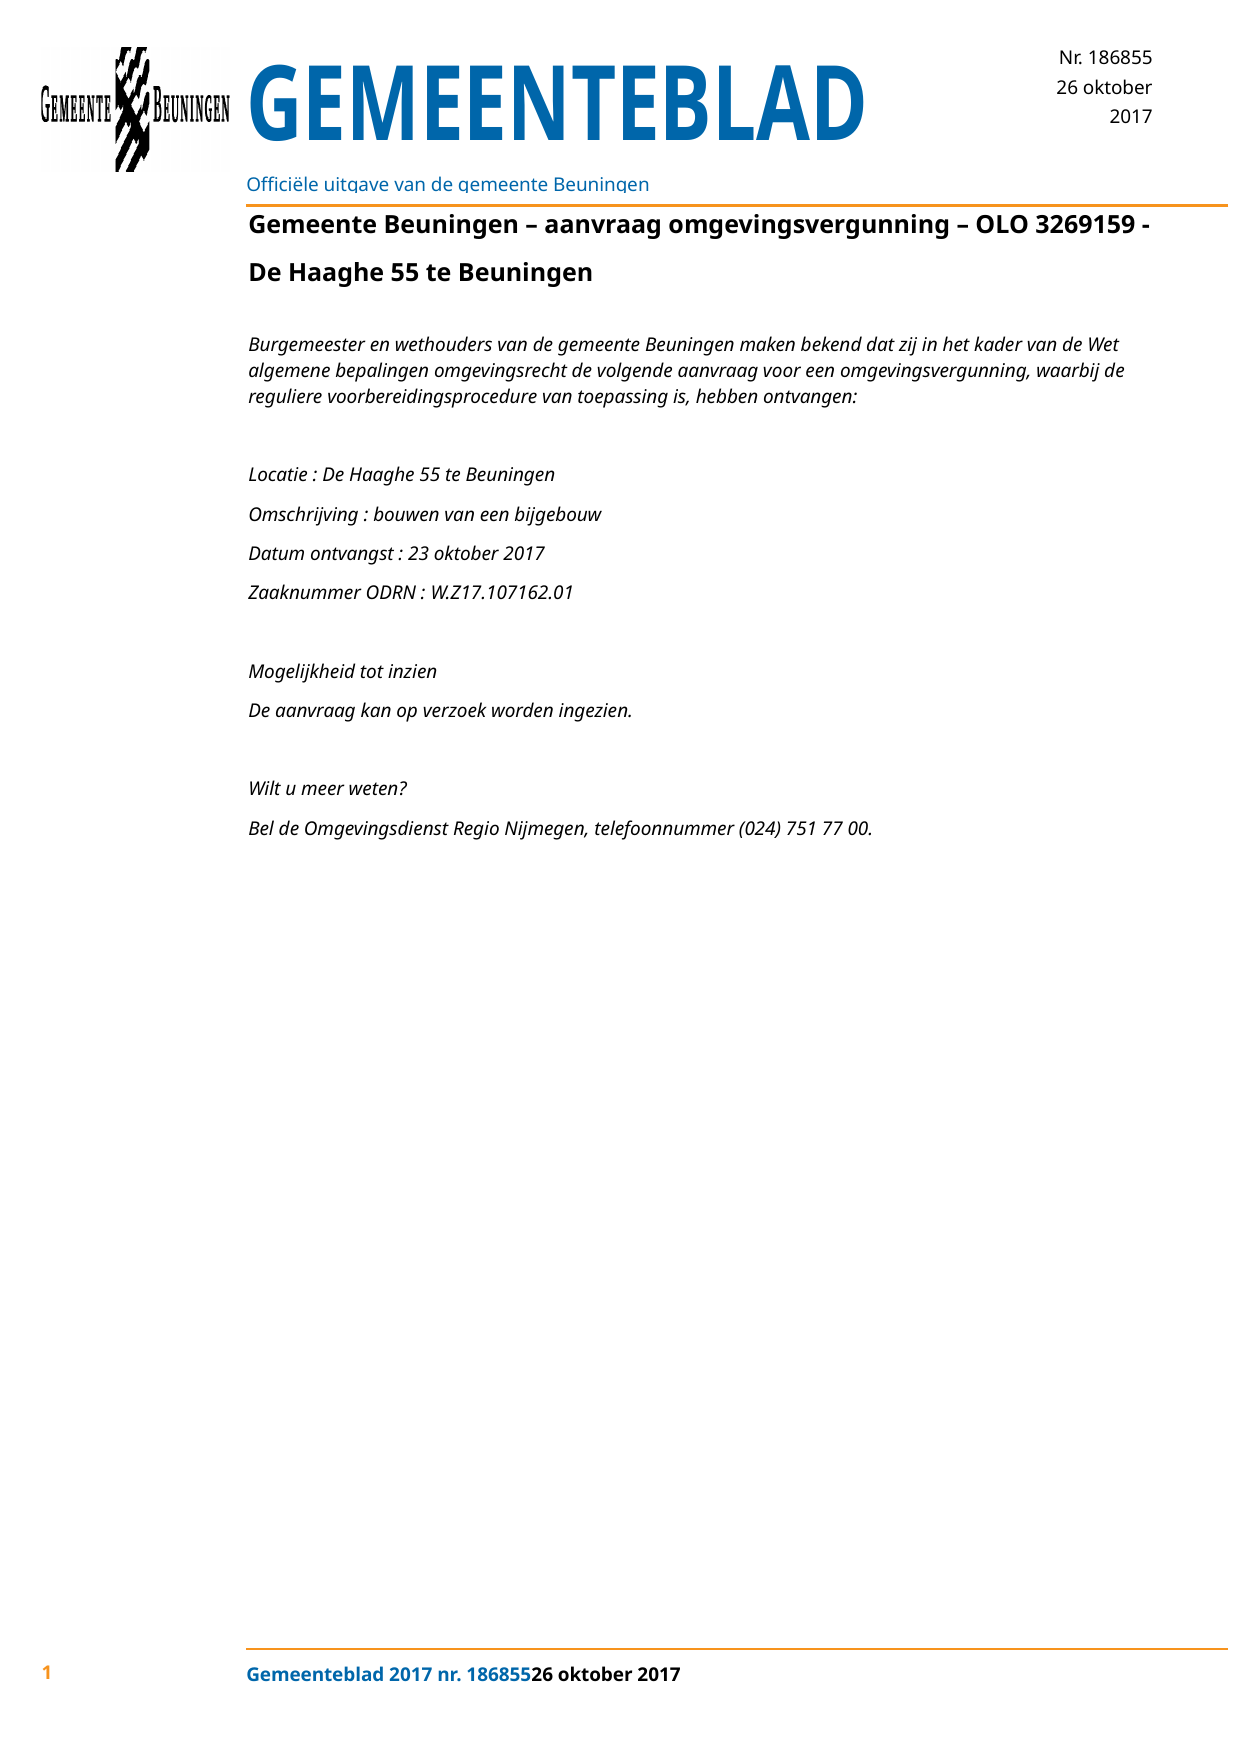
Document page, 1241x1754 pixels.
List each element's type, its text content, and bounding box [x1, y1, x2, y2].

text Zaaknummer ODRN : W.Z17.107162.01 [248, 579, 1152, 605]
text Wilt u meer weten? [248, 776, 1152, 801]
text Burgemeester en wethouders van de gemeente Beuningen maken bekend dat zij in het kader van de Wet algemene bepalingen omgevingsrecht de volgende aanvraag voor een omgevingsvergunning, waarbij de reguliere voorbereidingsprocedure van toepassing is, hebben ontvangen: [248, 331, 1152, 409]
text Mogelijkheid tot inzien [248, 658, 1152, 683]
picture [41, 47, 231, 172]
text Locatie : De Haaghe 55 te Beuningen [248, 461, 1152, 487]
text Gemeente Beuningen – aanvraag omgevingsvergunning – OLO 3269159 - De Haaghe 55 te Beuningen [248, 207, 1152, 288]
text Omschrijving : bouwen van een bijgebouw [248, 501, 1152, 526]
text De aanvraag kan op verzoek worden ingezien. [248, 697, 1152, 723]
text Datum ontvangst : 23 oktober 2017 [248, 540, 1152, 566]
text Bel de Omgevingsdienst Regio Nijmegen, telefoonnummer (024) 751 77 00. [248, 815, 1152, 841]
